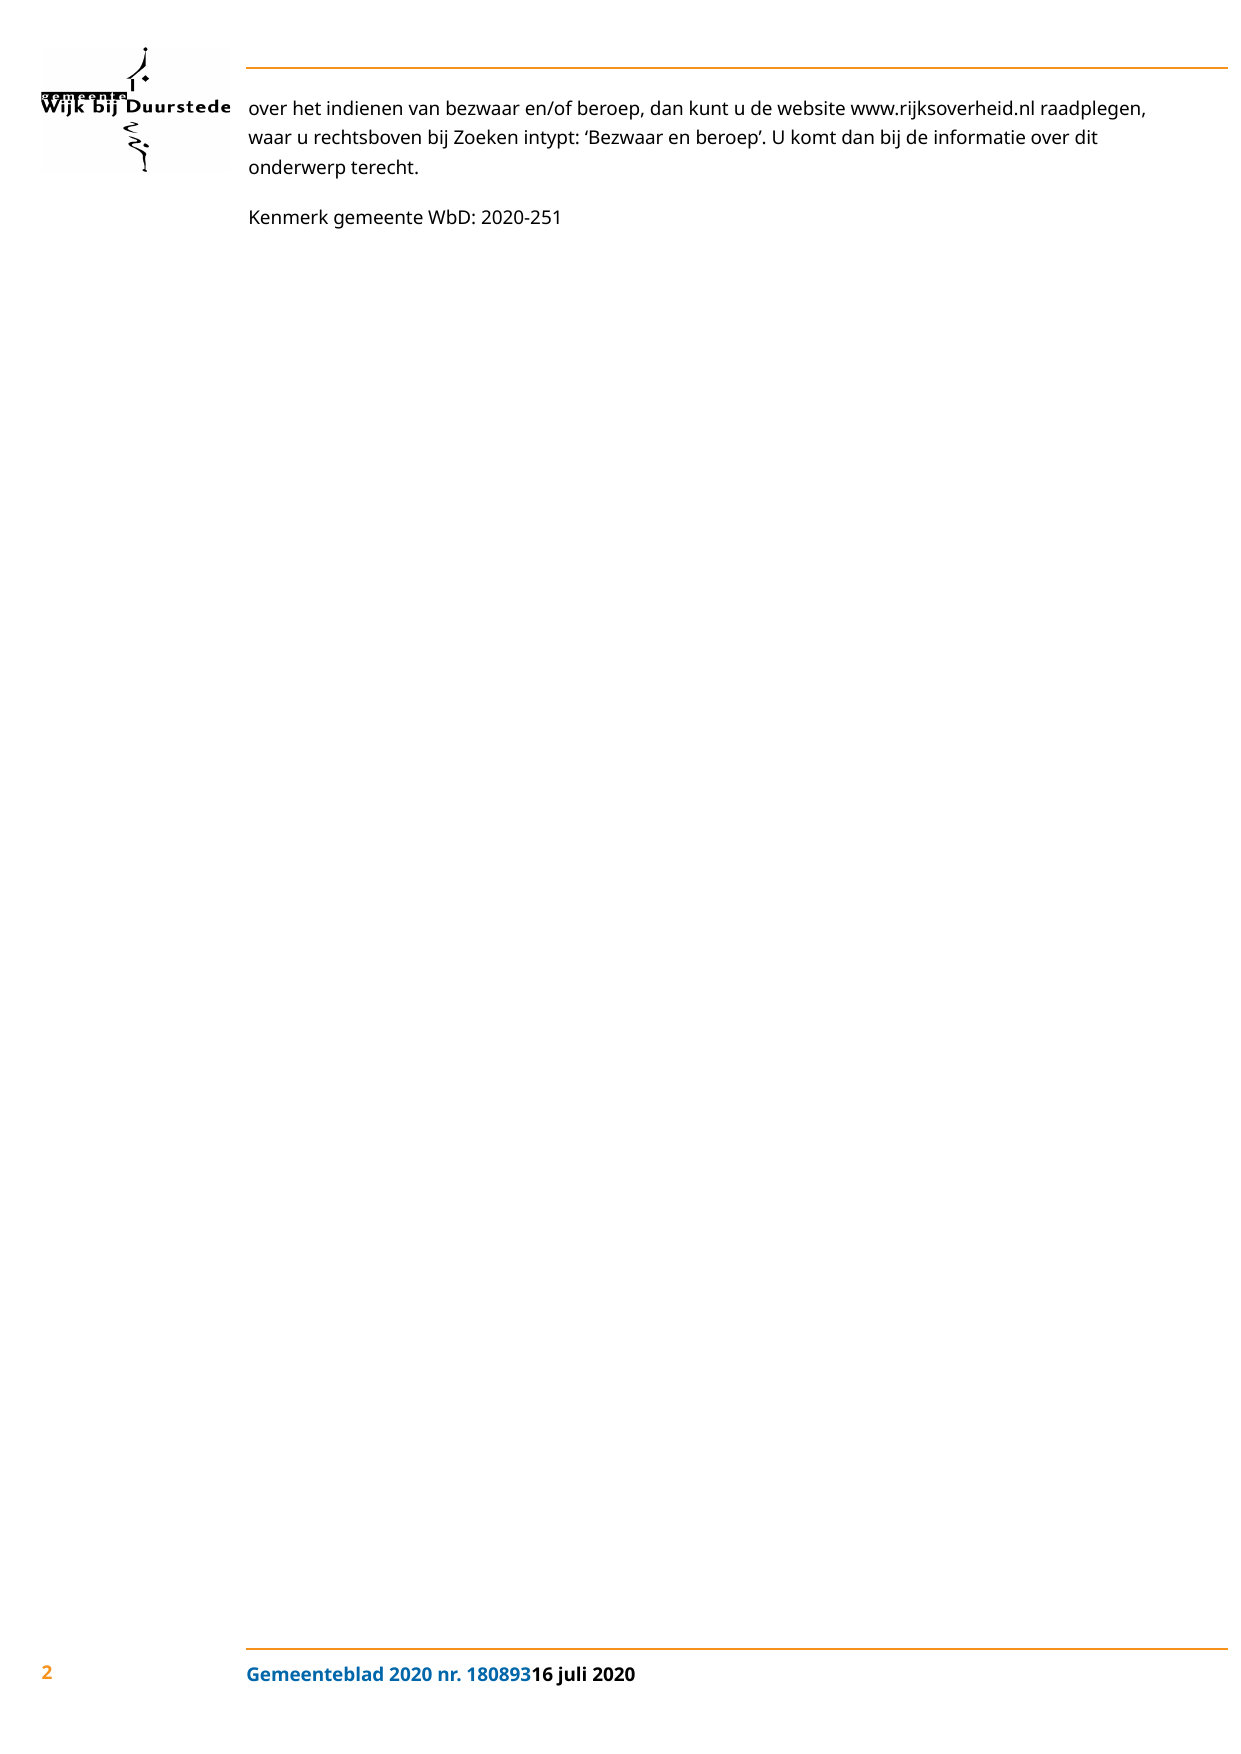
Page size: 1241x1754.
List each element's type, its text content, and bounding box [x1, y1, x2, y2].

text Kenmerk gemeente WbD: 2020-251 [248, 204, 1152, 230]
text over het indienen van bezwaar en/of beroep, dan kunt u de website www.rijksoverheid.nl raadplegen, waar u rechtsboven bij Zoeken intypt: ‘Bezwaar en beroep’. U komt dan bij de informatie over dit onderwerp terecht. [248, 95, 1152, 180]
picture [41, 47, 231, 172]
